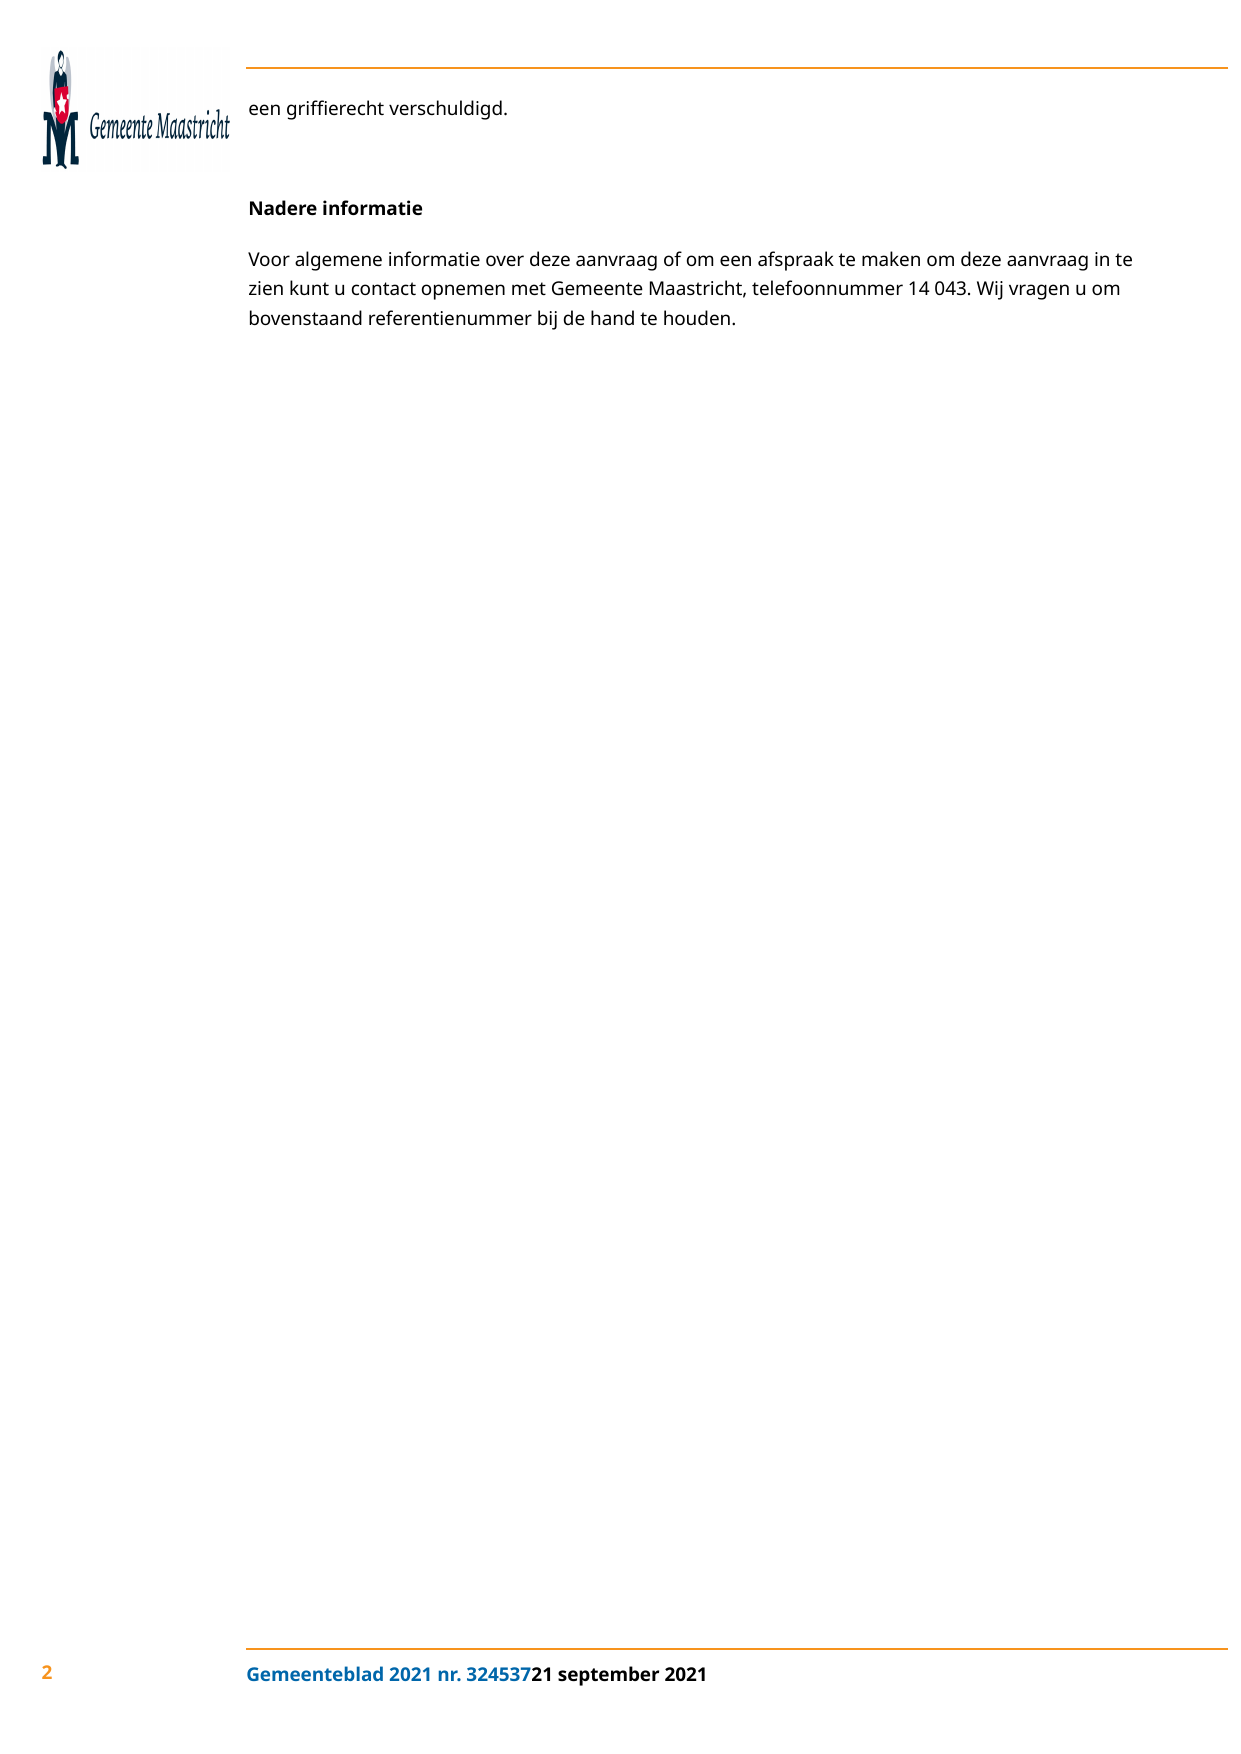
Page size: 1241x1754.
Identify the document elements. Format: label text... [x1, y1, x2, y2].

text Nadere informatie [248, 196, 1152, 221]
text een griffierecht verschuldigd. [248, 95, 1152, 121]
picture [41, 47, 231, 172]
text Voor algemene informatie over deze aanvraag of om een afspraak te maken om deze aanvraag in te zien kunt u contact opnemen met Gemeente Maastricht, telefoonnummer 14 043. Wij vragen u om bovenstaand referentienummer bij de hand te houden. [248, 246, 1152, 331]
